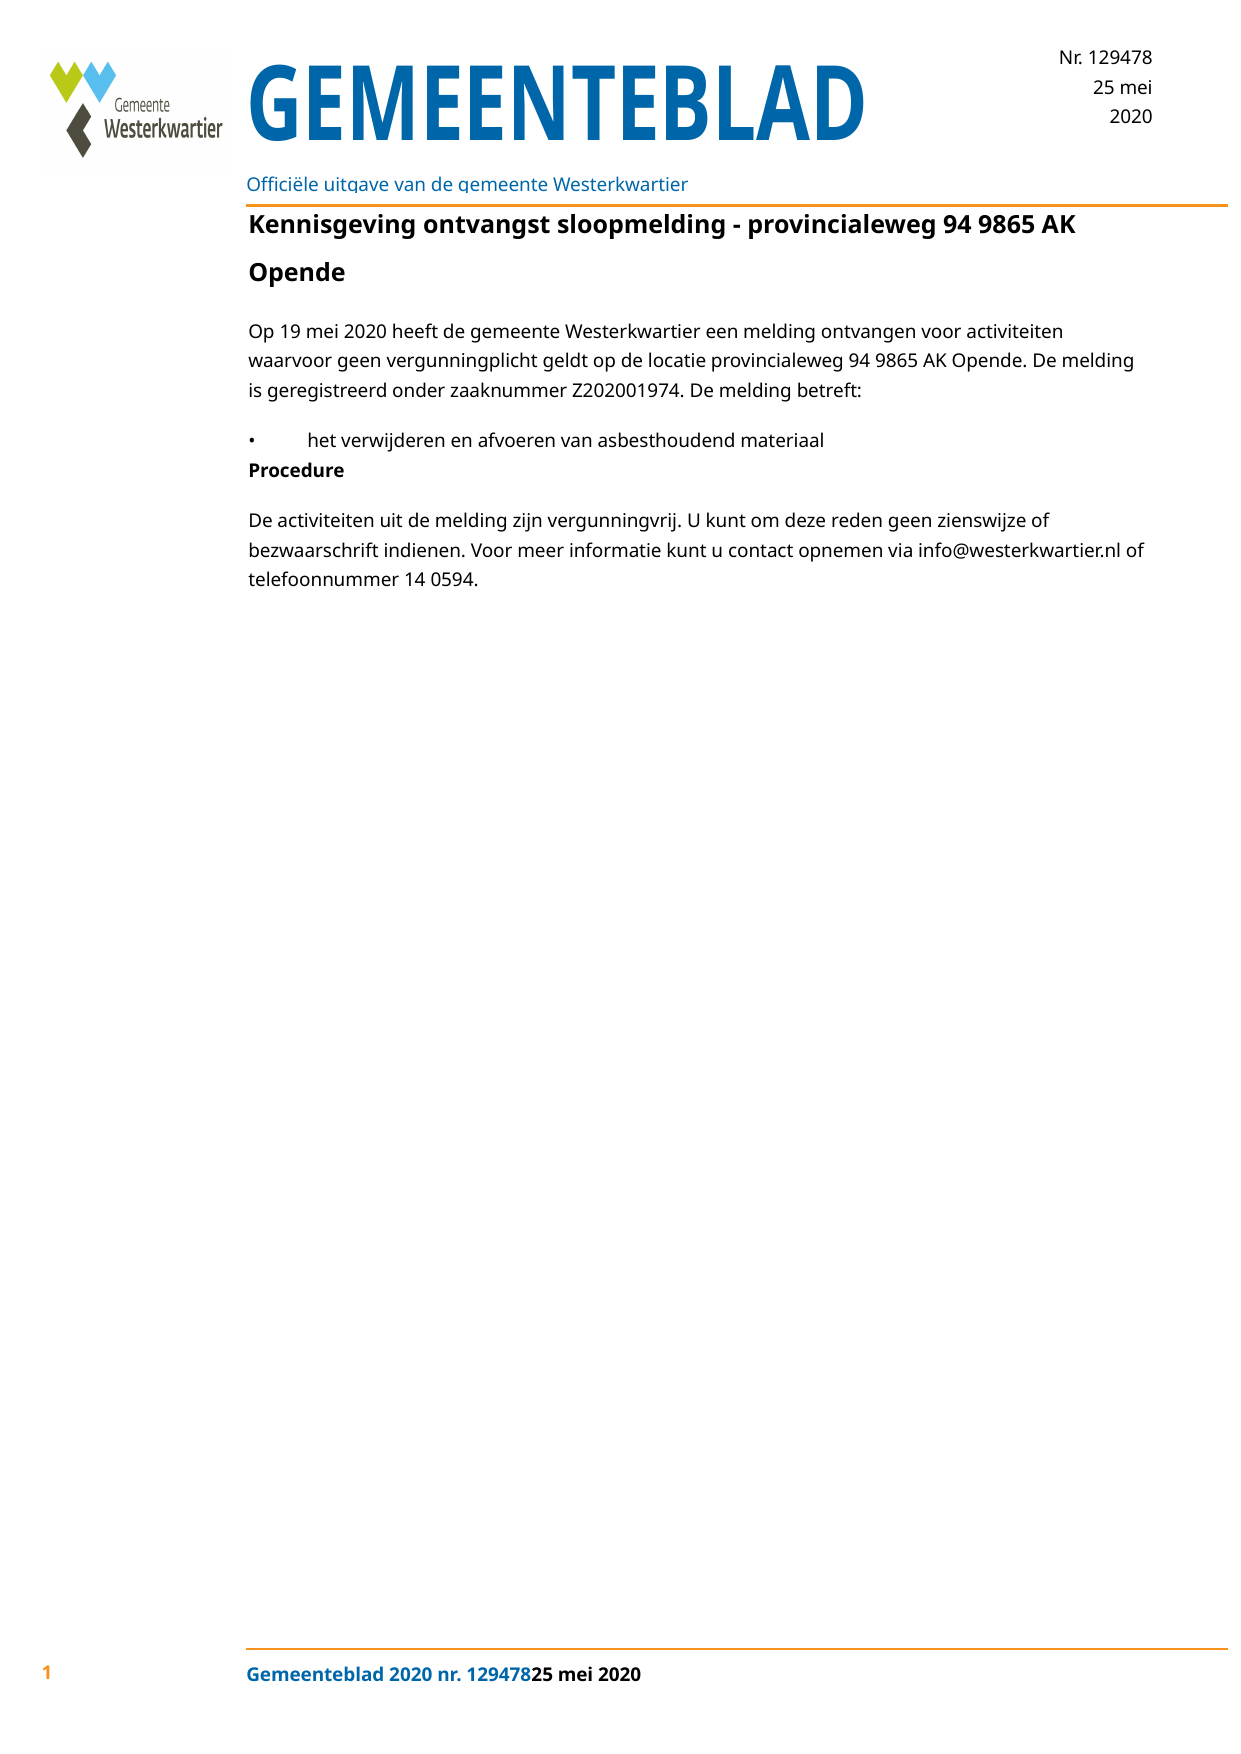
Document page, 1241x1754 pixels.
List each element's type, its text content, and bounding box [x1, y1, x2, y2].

picture [41, 47, 231, 172]
list het verwijderen en afvoeren van asbesthoudend materiaal [248, 427, 1152, 453]
text De activiteiten uit de melding zijn vergunningvrij. U kunt om deze reden geen zienswijze of bezwaarschrift indienen. Voor meer informatie kunt u contact opnemen via info@westerkwartier.nl of telefoonnummer 14 0594. [248, 507, 1152, 592]
text Kennisgeving ontvangst sloopmelding - provincialeweg 94 9865 AK Opende [248, 207, 1152, 288]
text Procedure [248, 457, 1152, 483]
text Op 19 mei 2020 heeft de gemeente Westerkwartier een melding ontvangen voor activiteiten waarvoor geen vergunningplicht geldt op de locatie provincialeweg 94 9865 AK Opende. De melding is geregistreerd onder zaaknummer Z202001974. De melding betreft: [248, 318, 1152, 403]
